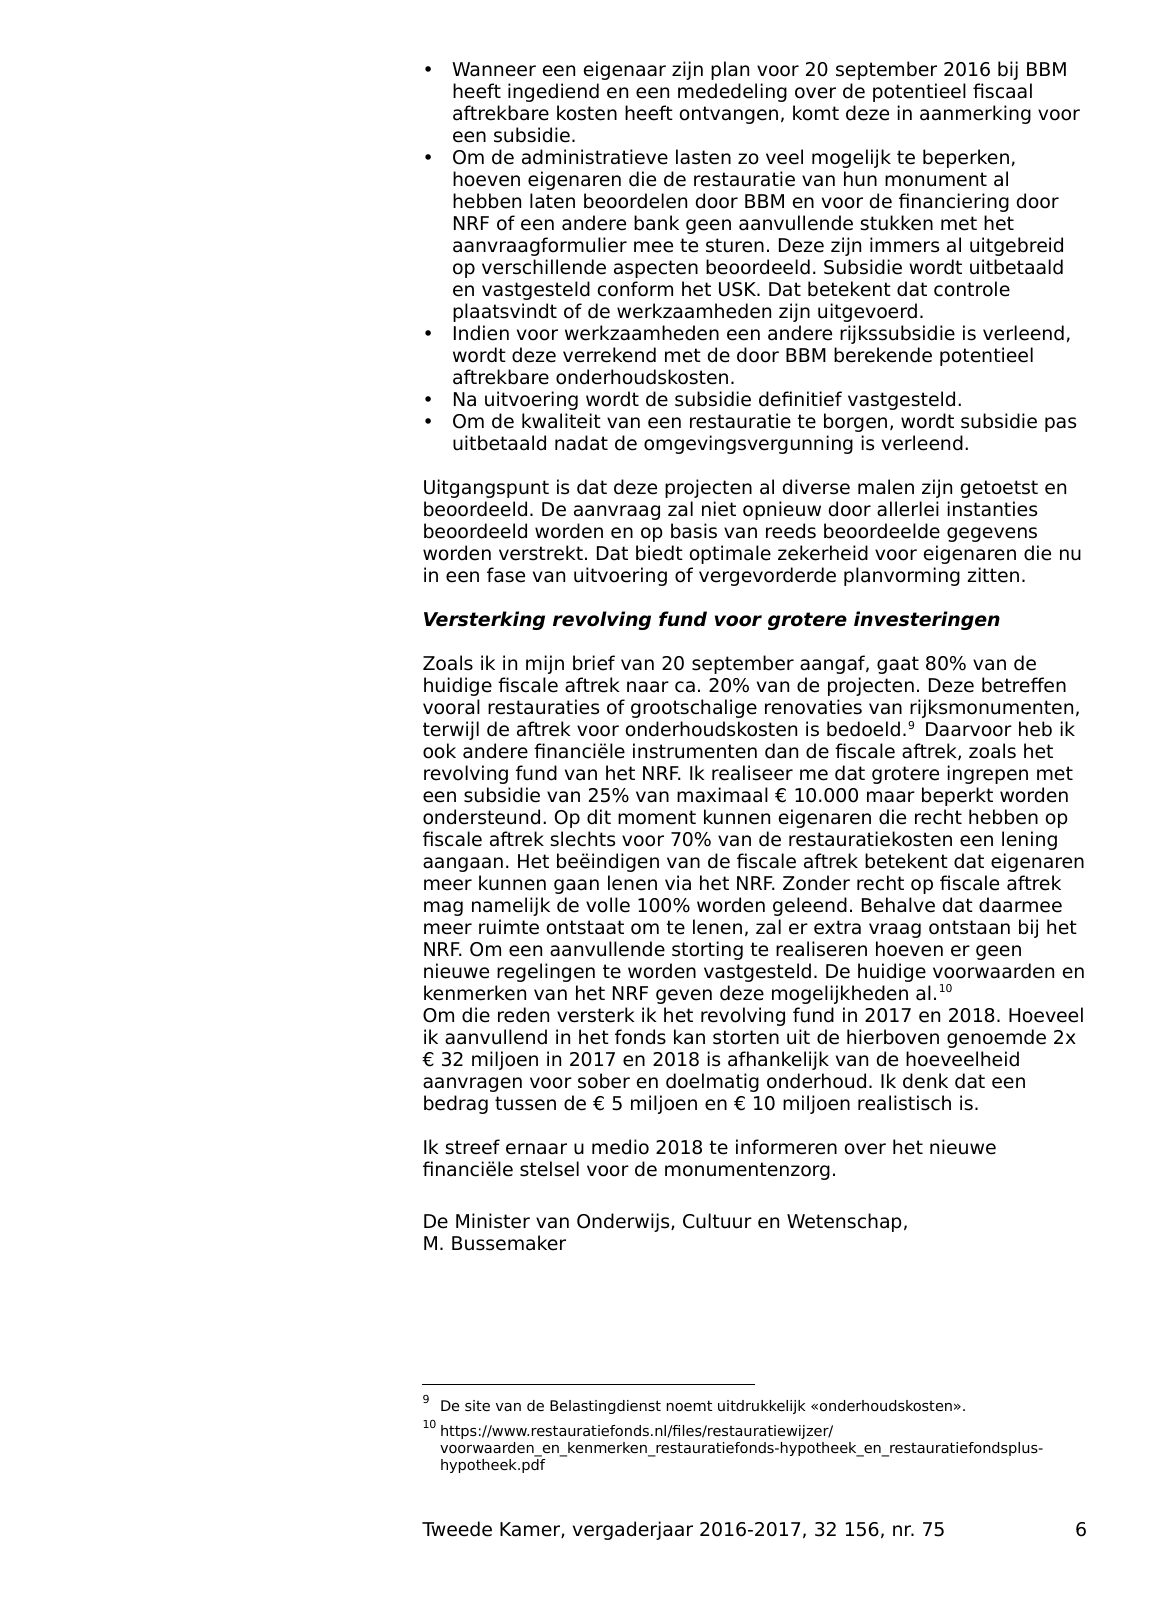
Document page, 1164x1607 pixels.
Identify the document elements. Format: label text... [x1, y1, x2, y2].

text • Indien voor werkzaamheden een andere rijkssubsidie is verleend, wordt deze verrekend met de door BBM berekende potentieel aftrekbare onderhoudskosten. [422, 323, 1087, 389]
text Om die reden versterk ik het revolving fund in 2017 en 2018. Hoeveel ik aanvullend in het fonds kan storten uit de hierboven genoemde 2x € 32 miljoen in 2017 en 2018 is afhankelijk van de hoeveelheid aanvragen voor sober en doelmatig onderhoud. Ik denk dat een bedrag tussen de € 5 miljoen en € 10 miljoen realistisch is. [422, 1005, 1087, 1115]
text • Wanneer een eigenaar zijn plan voor 20 september 2016 bij BBM heeft ingediend en een mededeling over de potentieel fiscaal aftrekbare kosten heeft ontvangen, komt deze in aanmerking voor een subsidie. [422, 59, 1087, 147]
subtitle Versterking revolving fund voor grotere investeringen [422, 609, 1087, 631]
text • Om de administratieve lasten zo veel mogelijk te beperken, hoeven eigenaren die de restauratie van hun monument al hebben laten beoordelen door BBM en voor de financiering door NRF of een andere bank geen aanvullende stukken met het aanvraagformulier mee te sturen. Deze zijn immers al uitgebreid op verschillende aspecten beoordeeld. Subsidie wordt uitbetaald en vastgesteld conform het USK. Dat betekent dat controle plaatsvindt of de werkzaamheden zijn uitgevoerd. [422, 147, 1087, 323]
text https://www.restauratiefonds.nl/files/restauratiewijzer/voorwaarden_en_kenmerken_restauratiefonds-hypotheek_en_restauratiefondsplus-hypotheek.pdf [422, 1418, 1087, 1474]
text De Minister van Onderwijs, Cultuur en Wetenschap, M. Bussemaker [422, 1211, 1087, 1255]
text Zoals ik in mijn brief van 20 september aangaf, gaat 80% van de huidige fiscale aftrek naar ca. 20% van de projecten. Deze betreffen vooral restauraties of grootschalige renovaties van rijksmonumenten, terwijl de aftrek voor onderhoudskosten is bedoeld. Daarvoor heb ik ook andere financiële instrumenten dan de fiscale aftrek, zoals het revolving fund van het NRF. Ik realiseer me dat grotere ingrepen met een subsidie van 25% van maximaal € 10.000 maar beperkt worden ondersteund. Op dit moment kunnen eigenaren die recht hebben op fiscale aftrek slechts voor 70% van de restauratiekosten een lening aangaan. Het beëindigen van de fiscale aftrek betekent dat eigenaren meer kunnen gaan lenen via het NRF. Zonder recht op fiscale aftrek mag namelijk de volle 100% worden geleend. Behalve dat daarmee meer ruimte ontstaat om te lenen, zal er extra vraag ontstaan bij het NRF. Om een aanvullende storting te realiseren hoeven er geen nieuwe regelingen te worden vastgesteld. De huidige voorwaarden en kenmerken van het NRF geven deze mogelijkheden al. [422, 653, 1087, 1005]
text Uitgangspunt is dat deze projecten al diverse malen zijn getoetst en beoordeeld. De aanvraag zal niet opnieuw door allerlei instanties beoordeeld worden en op basis van reeds beoordeelde gegevens worden verstrekt. Dat biedt optimale zekerheid voor eigenaren die nu in een fase van uitvoering of vergevorderde planvorming zitten. [422, 477, 1087, 587]
text • Om de kwaliteit van een restauratie te borgen, wordt subsidie pas uitbetaald nadat de omgevingsvergunning is verleend. [422, 411, 1087, 455]
text Ik streef ernaar u medio 2018 te informeren over het nieuwe financiële stelsel voor de monumentenzorg. [422, 1137, 1087, 1181]
text De site van de Belastingdienst noemt uitdrukkelijk «onderhoudskosten». [422, 1393, 1087, 1416]
text • Na uitvoering wordt de subsidie definitief vastgesteld. [422, 389, 1087, 411]
